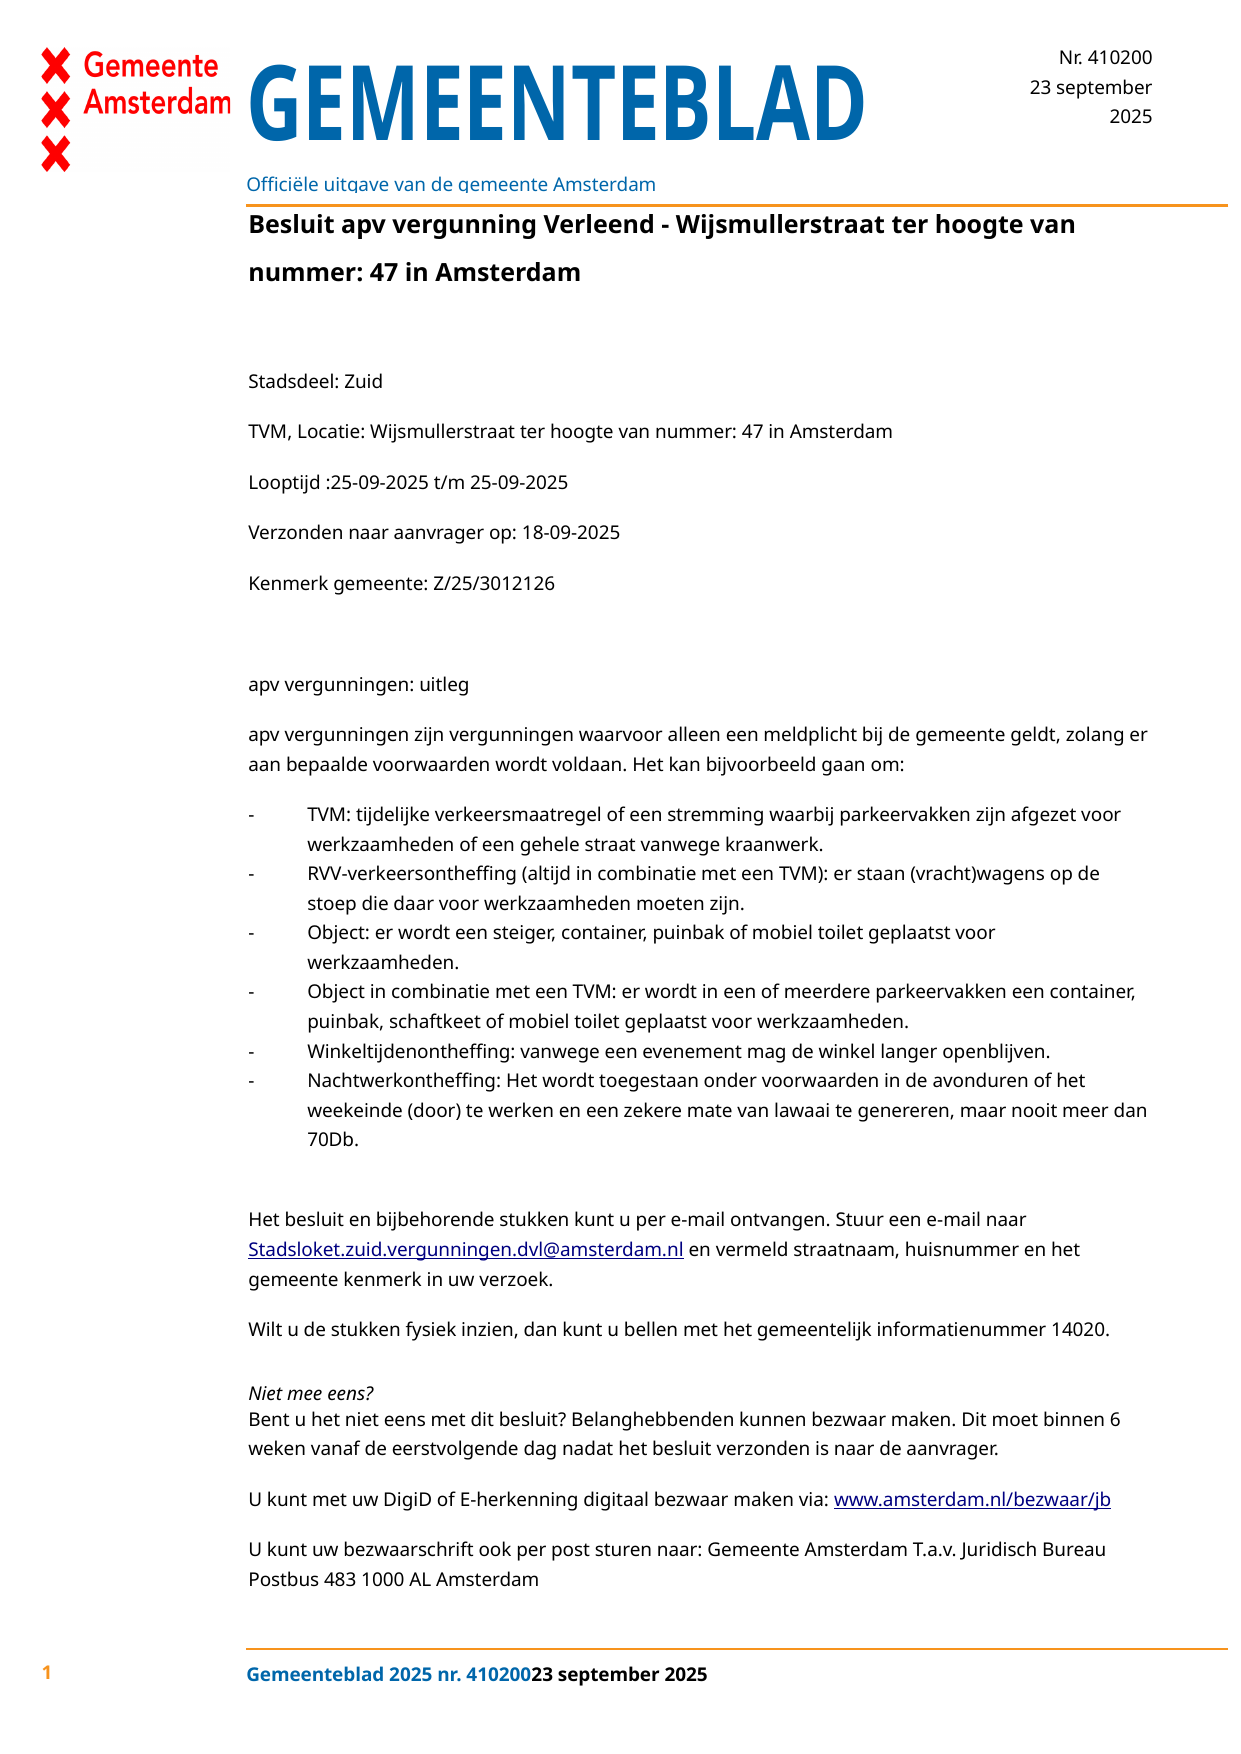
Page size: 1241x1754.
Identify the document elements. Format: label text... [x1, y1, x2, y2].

picture [41, 47, 231, 172]
text TVM, Locatie: Wijsmullerstraat ter hoogte van nummer: 47 in Amsterdam [248, 419, 1152, 444]
list Nachtwerkontheffing: Het wordt toegestaan onder voorwaarden in de avonduren of het weekeinde (door) te werken en een zekere mate van lawaai te genereren, maar nooit meer dan 70Db. [248, 1067, 1152, 1152]
text apv vergunningen zijn vergunningen waarvoor alleen een meldplicht bij de gemeente geldt, zolang er aan bepaalde voorwaarden wordt voldaan. Het kan bijvoorbeeld gaan om: [248, 721, 1152, 777]
text Verzonden naar aanvrager op: 18-09-2025 [248, 519, 1152, 545]
text Looptijd :25-09-2025 t/m 25-09-2025 [248, 469, 1152, 495]
text U kunt met uw DigiD of E-herkenning digitaal bezwaar maken via: www.amsterdam.nl/bezwaar/jb [248, 1486, 1152, 1512]
text Wilt u de stukken fysiek inzien, dan kunt u bellen met het gemeentelijk informatienummer 14020. [248, 1316, 1152, 1342]
list RVV-verkeersontheffing (altijd in combinatie met een TVM): er staan (vracht)wagens op de stoep die daar voor werkzaamheden moeten zijn. [248, 860, 1152, 916]
list TVM: tijdelijke verkeersmaatregel of een stremming waarbij parkeervakken zijn afgezet voor werkzaamheden of een gehele straat vanwege kraanwerk. [248, 801, 1152, 857]
text Het besluit en bijbehorende stukken kunt u per e-mail ontvangen. Stuur een e-mail naar Stadsloket.zuid.vergunningen.dvl@amsterdam.nl en vermeld straatnaam, huisnummer en het gemeente kenmerk in uw verzoek. [248, 1207, 1152, 1292]
text Bent u het niet eens met dit besluit? Belanghebbenden kunnen bezwaar maken. Dit moet binnen 6 weken vanaf de eerstvolgende dag nadat het besluit verzonden is naar de aanvrager. [248, 1406, 1152, 1461]
list Object in combinatie met een TVM: er wordt in een of meerdere parkeervakken een container, puinbak, schaftkeet of mobiel toilet geplaatst voor werkzaamheden. [248, 979, 1152, 1034]
list Object: er wordt een steiger, container, puinbak of mobiel toilet geplaatst voor werkzaamheden. [248, 919, 1152, 975]
text U kunt uw bezwaarschrift ook per post sturen naar: Gemeente Amsterdam T.a.v. Juridisch Bureau Postbus 483 1000 AL Amsterdam [248, 1536, 1152, 1592]
text Niet mee eens? [248, 1380, 1152, 1406]
text Besluit apv vergunning Verleend - Wijsmullerstraat ter hoogte van nummer: 47 in Amsterdam [248, 207, 1152, 288]
text apv vergunningen: uitleg [248, 671, 1152, 697]
text Kenmerk gemeente: Z/25/3012126 [248, 570, 1152, 596]
text Stadsdeel: Zuid [248, 368, 1152, 394]
list Winkeltijdenontheffing: vanwege een evenement mag de winkel langer openblijven. [248, 1038, 1152, 1064]
